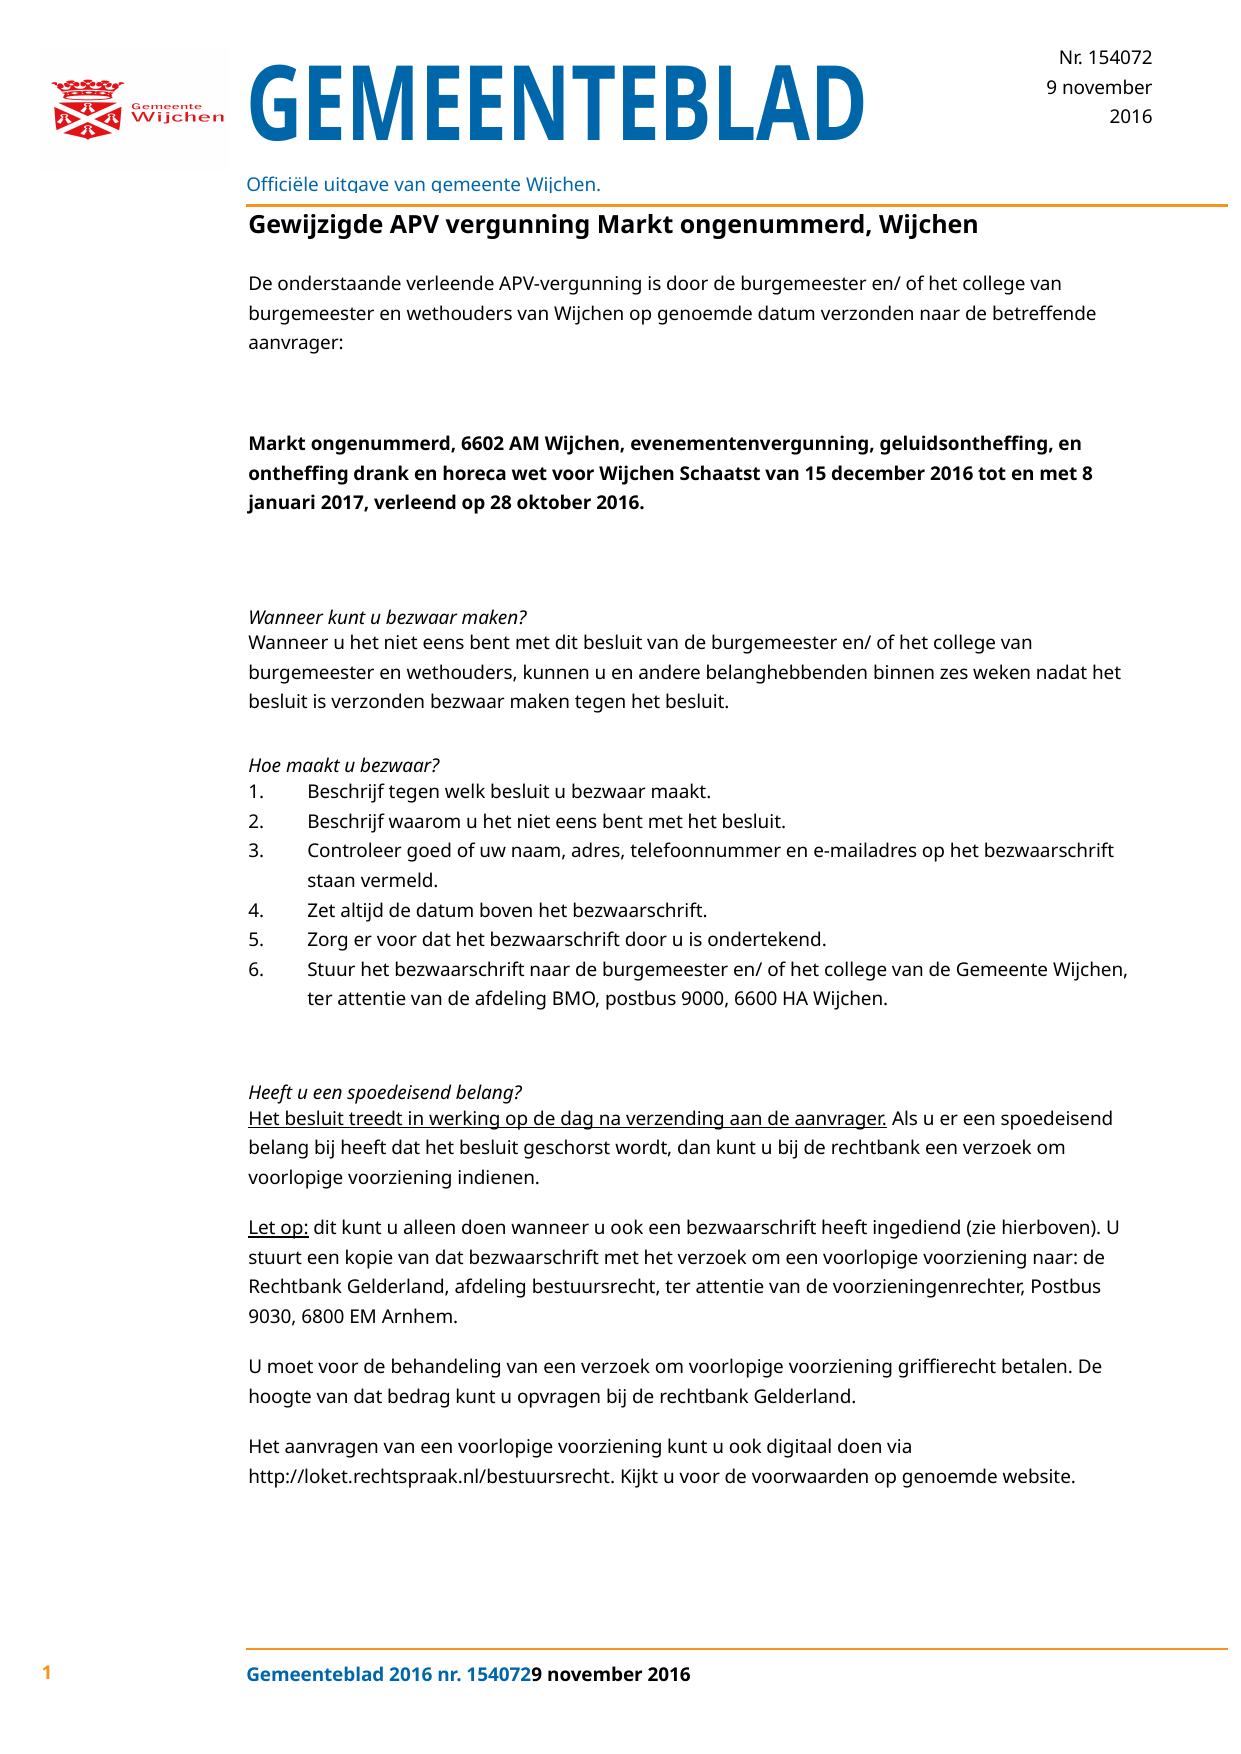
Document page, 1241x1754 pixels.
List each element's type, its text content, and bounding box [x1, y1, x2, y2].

text Markt ongenummerd, 6602 AM Wijchen, evenementenvergunning, geluidsontheffing, en ontheffing drank en horeca wet voor Wijchen Schaatst van 15 december 2016 tot en met 8 januari 2017, verleend op 28 oktober 2016. [248, 430, 1152, 515]
text De onderstaande verleende APV-vergunning is door de burgemeester en/ of het college van burgemeester en wethouders van Wijchen op genoemde datum verzonden naar de betreffende aanvrager: [248, 270, 1152, 355]
list Beschrijf waarom u het niet eens bent met het besluit. [248, 808, 1152, 834]
text Heeft u een spoedeisend belang? [248, 1079, 1152, 1105]
picture [41, 47, 231, 172]
text Wanneer u het niet eens bent met dit besluit van de burgemeester en/ of het college van burgemeester en wethouders, kunnen u en andere belanghebbenden binnen zes weken nadat het besluit is verzonden bezwaar maken tegen het besluit. [248, 629, 1152, 714]
list Beschrijf tegen welk besluit u bezwaar maakt. [248, 778, 1152, 804]
text Gewijzigde APV vergunning Markt ongenummerd, Wijchen [248, 207, 1152, 241]
text Wanneer kunt u bezwaar maken? [248, 604, 1152, 629]
list Controleer goed of uw naam, adres, telefoonnummer en e-mailadres op het bezwaarschrift staan vermeld. [248, 838, 1152, 893]
text U moet voor de behandeling van een verzoek om voorlopige voorziening griffierecht betalen. De hoogte van dat bedrag kunt u opvragen bij de rechtbank Gelderland. [248, 1353, 1152, 1409]
text Het besluit treedt in werking op de dag na verzending aan de aanvrager. Als u er een spoedeisend belang bij heeft dat het besluit geschorst wordt, dan kunt u bij de rechtbank een verzoek om voorlopige voorziening indienen. [248, 1105, 1152, 1190]
list Zet altijd de datum boven het bezwaarschrift. [248, 897, 1152, 922]
text Hoe maakt u bezwaar? [248, 753, 1152, 778]
text Het aanvragen van een voorlopige voorziening kunt u ook digitaal doen via http://loket.rechtspraak.nl/bestuursrecht. Kijkt u voor de voorwaarden op genoemde website. [248, 1433, 1152, 1489]
list Stuur het bezwaarschrift naar de burgemeester en/ of het college van de Gemeente Wijchen, ter attentie van de afdeling BMO, postbus 9000, 6600 HA Wijchen. [248, 956, 1152, 1011]
list Zorg er voor dat het bezwaarschrift door u is ondertekend. [248, 926, 1152, 952]
text Let op: dit kunt u alleen doen wanneer u ook een bezwaarschrift heeft ingediend (zie hierboven). U stuurt een kopie van dat bezwaarschrift met het verzoek om een voorlopige voorziening naar: de Rechtbank Gelderland, afdeling bestuursrecht, ter attentie van de voorzieningenrechter, Postbus 9030, 6800 EM Arnhem. [248, 1214, 1152, 1329]
